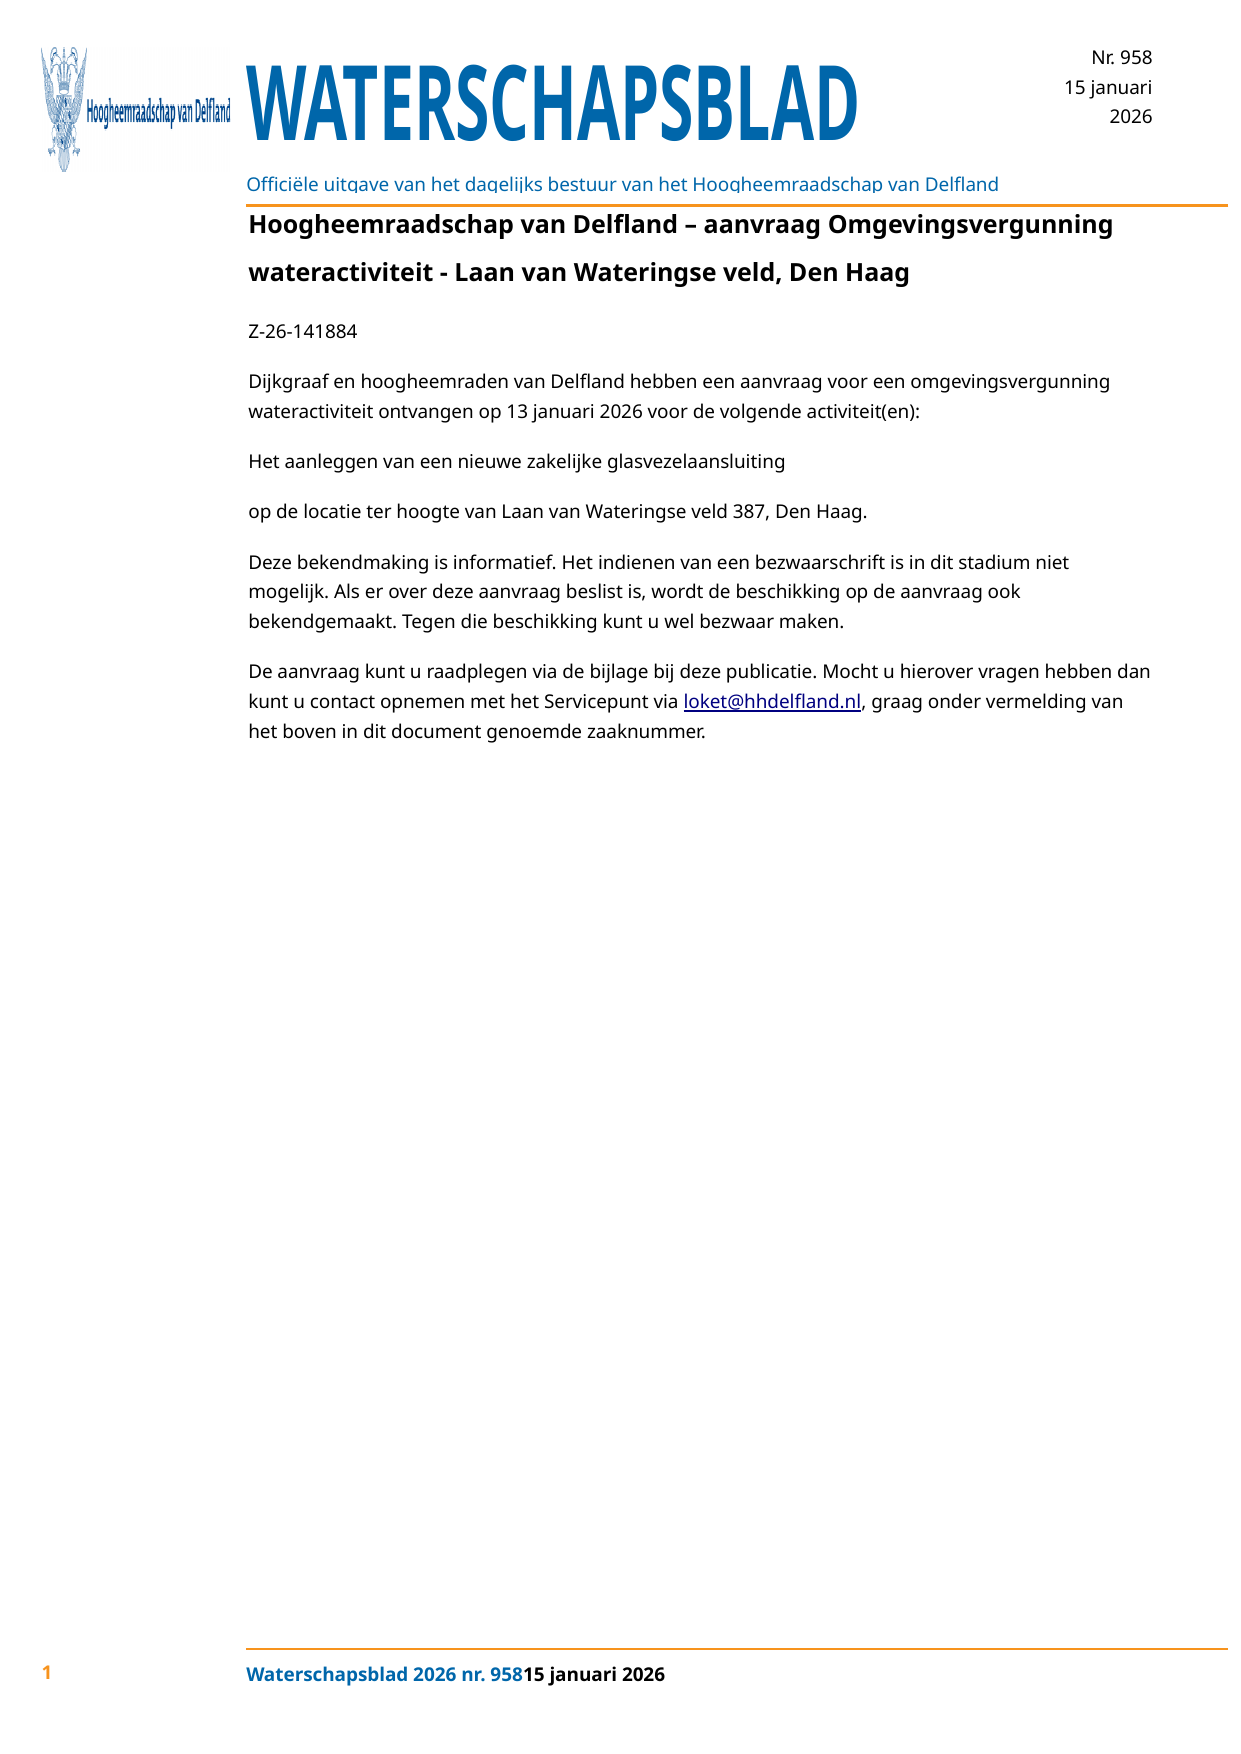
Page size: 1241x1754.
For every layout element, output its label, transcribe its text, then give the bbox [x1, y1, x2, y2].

picture [41, 47, 231, 172]
text Z-26-141884 [248, 318, 1152, 344]
text Het aanleggen van een nieuwe zakelijke glasvezelaansluiting [248, 448, 1152, 474]
text op de locatie ter hoogte van Laan van Wateringse veld 387, Den Haag. [248, 499, 1152, 524]
text Dijkgraaf en hoogheemraden van Delfland hebben een aanvraag voor een omgevingsvergunning wateractiviteit ontvangen op 13 januari 2026 voor de volgende activiteit(en): [248, 368, 1152, 424]
text De aanvraag kunt u raadplegen via de bijlage bij deze publicatie. Mocht u hierover vragen hebben dan kunt u contact opnemen met het Servicepunt via loket@hhdelfland.nl, graag onder vermelding van het boven in dit document genoemde zaaknummer. [248, 659, 1152, 744]
text Deze bekendmaking is informatief. Het indienen van een bezwaarschrift is in dit stadium niet mogelijk. Als er over deze aanvraag beslist is, wordt de beschikking op de aanvraag ook bekendgemaakt. Tegen die beschikking kunt u wel bezwaar maken. [248, 549, 1152, 634]
text Hoogheemraadschap van Delfland – aanvraag Omgevingsvergunning wateractiviteit - Laan van Wateringse veld, Den Haag [248, 207, 1152, 288]
